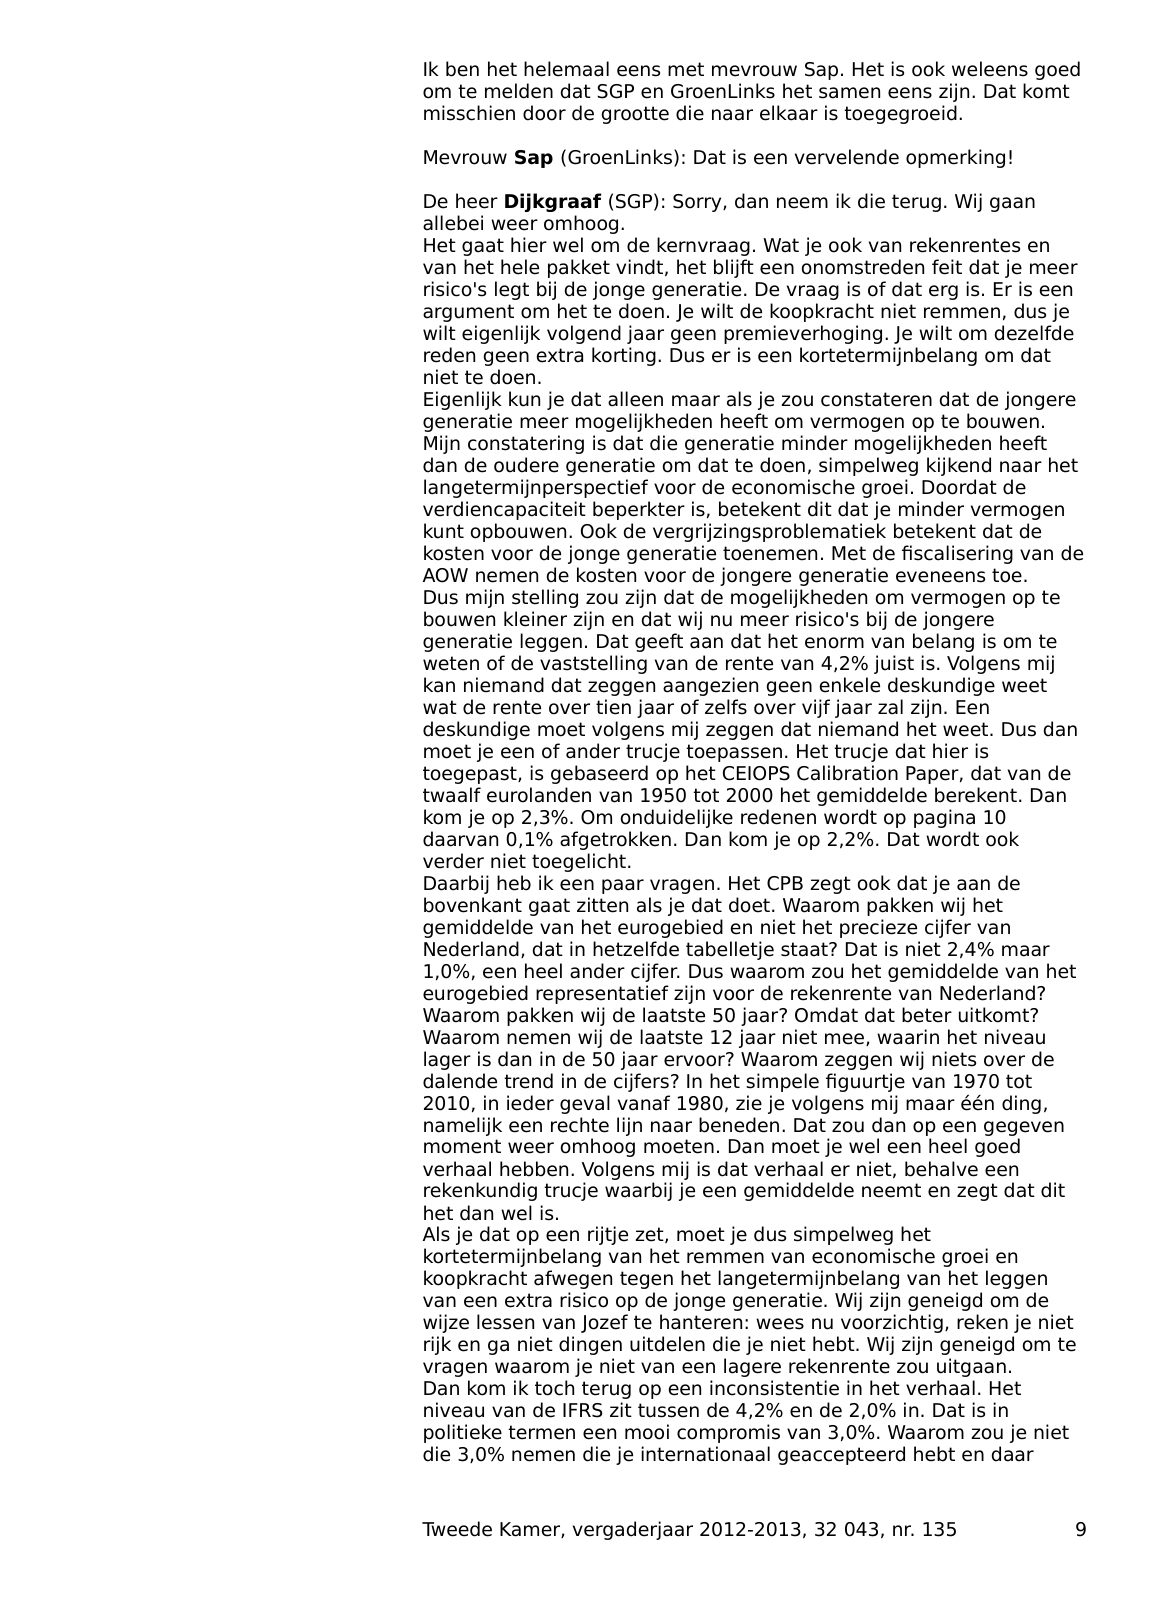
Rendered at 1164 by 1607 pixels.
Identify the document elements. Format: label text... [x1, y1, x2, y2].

text Als je dat op een rijtje zet, moet je dus simpelweg het kortetermijnbelang van het remmen van economische groei en koopkracht afwegen tegen het langetermijnbelang van het leggen van een extra risico op de jonge generatie. Wij zijn geneigd om de wijze lessen van Jozef te hanteren: wees nu voorzichtig, reken je niet rijk en ga niet dingen uitdelen die je niet hebt. Wij zijn geneigd om te vragen waarom je niet van een lagere rekenrente zou uitgaan. [422, 1224, 1087, 1378]
text Dan kom ik toch terug op een inconsistentie in het verhaal. Het niveau van de IFRS zit tussen de 4,2% en de 2,0% in. Dat is in politieke termen een mooi compromis van 3,0%. Waarom zou je niet die 3,0% nemen die je internationaal geaccepteerd hebt en daar [422, 1378, 1087, 1466]
text De heer Dijkgraaf (SGP): Sorry, dan neem ik die terug. Wij gaan allebei weer omhoog. [422, 191, 1087, 235]
text Eigenlijk kun je dat alleen maar als je zou constateren dat de jongere generatie meer mogelijkheden heeft om vermogen op te bouwen. Mijn constatering is dat die generatie minder mogelijkheden heeft dan de oudere generatie om dat te doen, simpelweg kijkend naar het langetermijnperspectief voor de economische groei. Doordat de verdiencapaciteit beperkter is, betekent dit dat je minder vermogen kunt opbouwen. Ook de vergrijzingsproblematiek betekent dat de kosten voor de jonge generatie toenemen. Met de fiscalisering van de AOW nemen de kosten voor de jongere generatie eveneens toe. [422, 389, 1087, 587]
text Ik ben het helemaal eens met mevrouw Sap. Het is ook weleens goed om te melden dat SGP en GroenLinks het samen eens zijn. Dat komt misschien door de grootte die naar elkaar is toegegroeid. [422, 59, 1087, 125]
text Daarbij heb ik een paar vragen. Het CPB zegt ook dat je aan de bovenkant gaat zitten als je dat doet. Waarom pakken wij het gemiddelde van het eurogebied en niet het precieze cijfer van Nederland, dat in hetzelfde tabelletje staat? Dat is niet 2,4% maar 1,0%, een heel ander cijfer. Dus waarom zou het gemiddelde van het eurogebied representatief zijn voor de rekenrente van Nederland? Waarom pakken wij de laatste 50 jaar? Omdat dat beter uitkomt? Waarom nemen wij de laatste 12 jaar niet mee, waarin het niveau lager is dan in de 50 jaar ervoor? Waarom zeggen wij niets over de dalende trend in de cijfers? In het simpele figuurtje van 1970 tot 2010, in ieder geval vanaf 1980, zie je volgens mij maar één ding, namelijk een rechte lijn naar beneden. Dat zou dan op een gegeven moment weer omhoog moeten. Dan moet je wel een heel goed verhaal hebben. Volgens mij is dat verhaal er niet, behalve een rekenkundig trucje waarbij je een gemiddelde neemt en zegt dat dit het dan wel is. [422, 873, 1087, 1224]
text Dus mijn stelling zou zijn dat de mogelijkheden om vermogen op te bouwen kleiner zijn en dat wij nu meer risico's bij de jongere generatie leggen. Dat geeft aan dat het enorm van belang is om te weten of de vaststelling van de rente van 4,2% juist is. Volgens mij kan niemand dat zeggen aangezien geen enkele deskundige weet wat de rente over tien jaar of zelfs over vijf jaar zal zijn. Een deskundige moet volgens mij zeggen dat niemand het weet. Dus dan moet je een of ander trucje toepassen. Het trucje dat hier is toegepast, is gebaseerd op het CEIOPS Calibration Paper, dat van de twaalf eurolanden van 1950 tot 2000 het gemiddelde berekent. Dan kom je op 2,3%. Om onduidelijke redenen wordt op pagina 10 daarvan 0,1% afgetrokken. Dan kom je op 2,2%. Dat wordt ook verder niet toegelicht. [422, 587, 1087, 873]
text Het gaat hier wel om de kernvraag. Wat je ook van rekenrentes en van het hele pakket vindt, het blijft een onomstreden feit dat je meer risico's legt bij de jonge generatie. De vraag is of dat erg is. Er is een argument om het te doen. Je wilt de koopkracht niet remmen, dus je wilt eigenlijk volgend jaar geen premieverhoging. Je wilt om dezelfde reden geen extra korting. Dus er is een kortetermijnbelang om dat niet te doen. [422, 235, 1087, 389]
text Mevrouw Sap (GroenLinks): Dat is een vervelende opmerking! [422, 147, 1087, 169]
